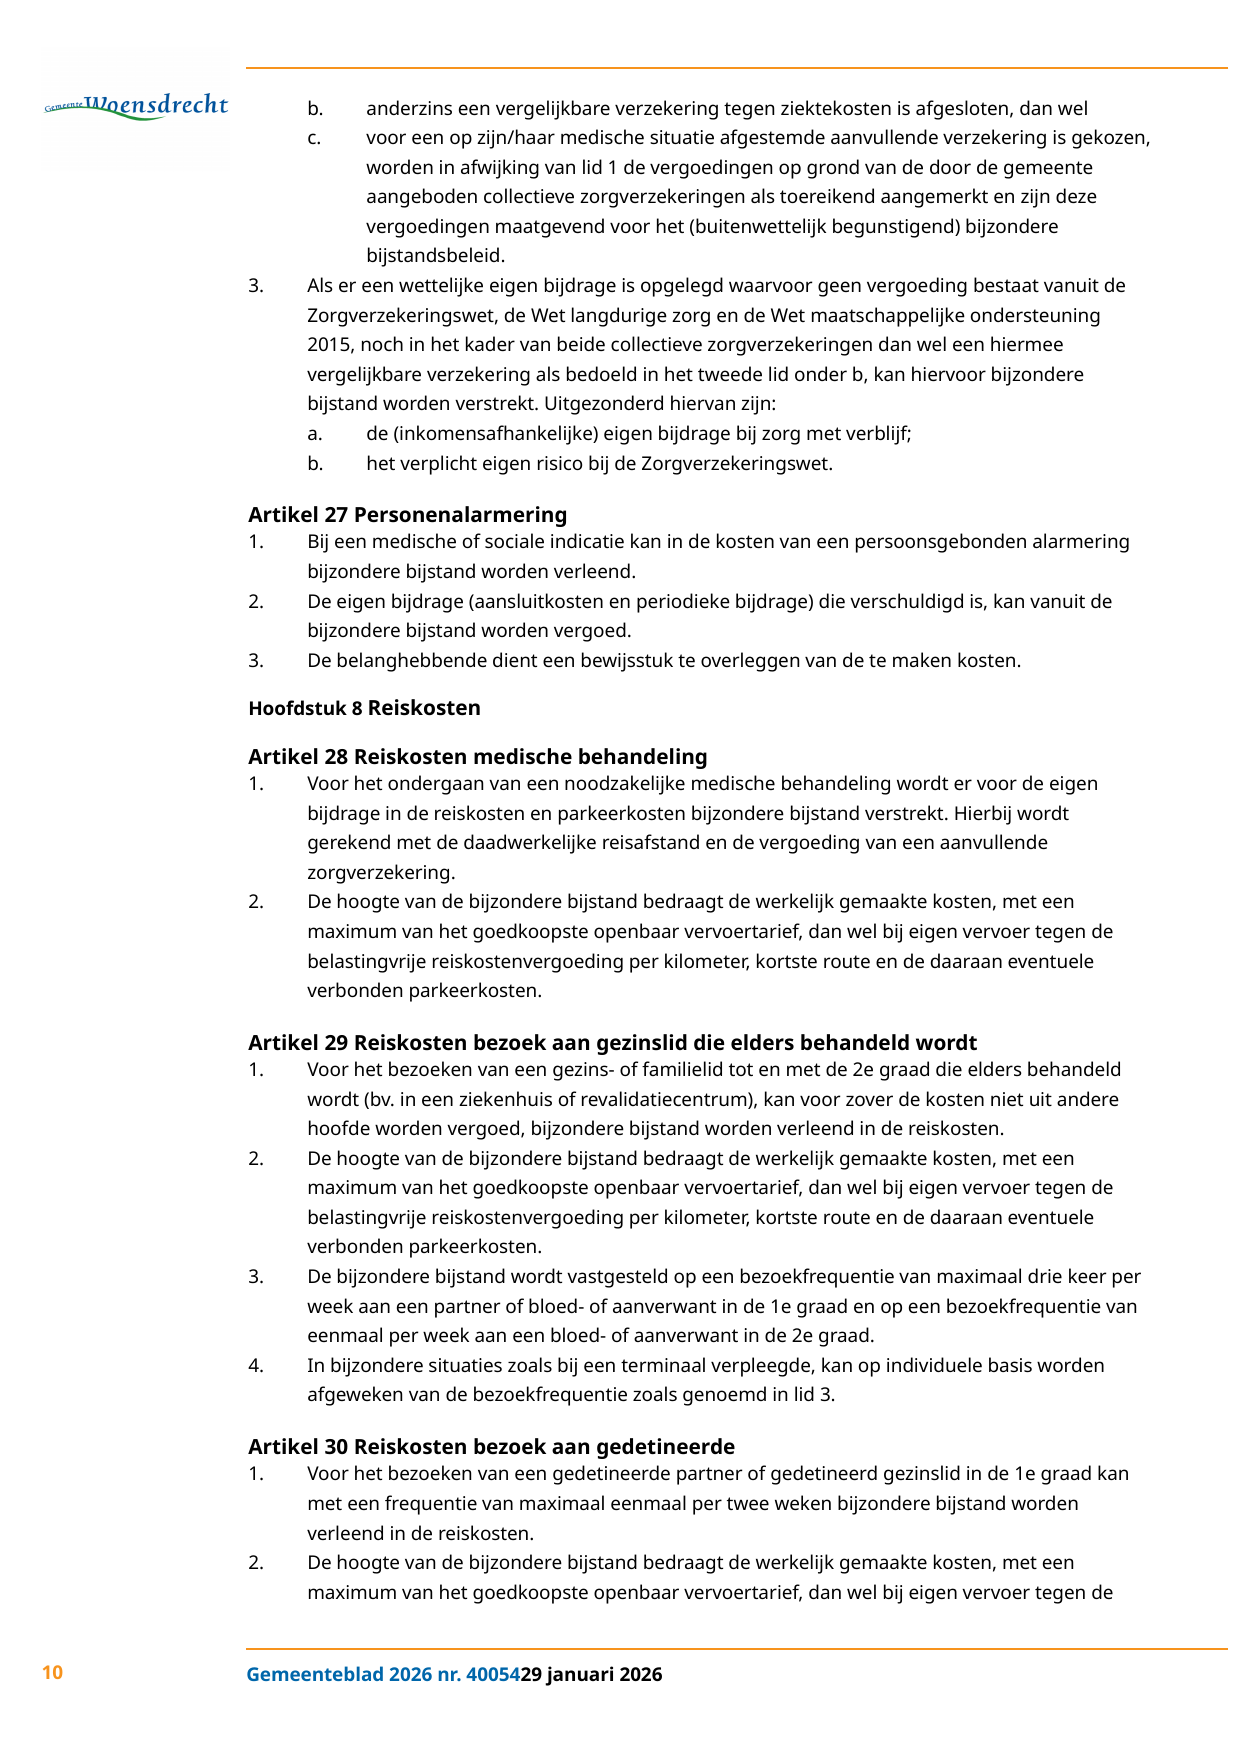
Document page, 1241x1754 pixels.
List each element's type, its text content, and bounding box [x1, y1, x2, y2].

picture [41, 47, 231, 172]
list Bij een medische of sociale indicatie kan in de kosten van een persoonsgebonden alarmering bijzondere bijstand worden verleend. [248, 529, 1152, 584]
text Artikel 30 Reiskosten bezoek aan gedetineerde [248, 1432, 1152, 1461]
list De belanghebbende dient een bewijsstuk te overleggen van de te maken kosten. [248, 647, 1152, 673]
text Artikel 27 Personenalarmering [248, 500, 1152, 529]
text Hoofdstuk 8 Reiskosten [248, 693, 1152, 721]
list anderzins een vergelijkbare verzekering tegen ziektekosten is afgesloten, dan wel [307, 95, 1152, 121]
list Voor het bezoeken van een gezins- of familielid tot en met de 2e graad die elders behandeld wordt (bv. in een ziekenhuis of revalidatiecentrum), kan voor zover de kosten niet uit andere hoofde worden vergoed, bijzondere bijstand worden verleend in de reiskosten. [248, 1056, 1152, 1141]
list voor een op zijn/haar medische situatie afgestemde aanvullende verzekering is gekozen, worden in afwijking van lid 1 de vergoedingen op grond van de door de gemeente aangeboden collectieve zorgverzekeringen als toereikend aangemerkt en zijn deze vergoedingen maatgevend voor het (buitenwettelijk begunstigend) bijzondere bijstandsbeleid. [307, 124, 1152, 268]
list Voor het bezoeken van een gedetineerde partner of gedetineerd gezinslid in de 1e graad kan met een frequentie van maximaal eenmaal per twee weken bijzondere bijstand worden verleend in de reiskosten. [248, 1461, 1152, 1545]
list In bijzondere situaties zoals bij een terminaal verpleegde, kan op individuele basis worden afgeweken van de bezoekfrequentie zoals genoemd in lid 3. [248, 1352, 1152, 1407]
list Voor het ondergaan van een noodzakelijke medische behandeling wordt er voor de eigen bijdrage in de reiskosten en parkeerkosten bijzondere bijstand verstrekt. Hierbij wordt gerekend met de daadwerkelijke reisafstand en de vergoeding van een aanvullende zorgverzekering. [248, 770, 1152, 885]
text Artikel 29 Reiskosten bezoek aan gezinslid die elders behandeld wordt [248, 1028, 1152, 1056]
list De hoogte van de bijzondere bijstand bedraagt de werkelijk gemaakte kosten, met een maximum van het goedkoopste openbaar vervoertarief, dan wel bij eigen vervoer tegen de belastingvrije reiskostenvergoeding per kilometer, kortste route en de daaraan eventuele verbonden parkeerkosten. [248, 1145, 1152, 1259]
list het verplicht eigen risico bij de Zorgverzekeringswet. [307, 450, 1152, 476]
list Als er een wettelijke eigen bijdrage is opgelegd waarvoor geen vergoeding bestaat vanuit de Zorgverzekeringswet, de Wet langdurige zorg en de Wet maatschappelijke ondersteuning 2015, noch in het kader van beide collectieve zorgverzekeringen dan wel een hiermee vergelijkbare verzekering als bedoeld in het tweede lid onder b, kan hiervoor bijzondere bijstand worden verstrekt. Uitgezonderd hiervan zijn: [248, 272, 1152, 416]
list De bijzondere bijstand wordt vastgesteld op een bezoekfrequentie van maximaal drie keer per week aan een partner of bloed- of aanverwant in de 1e graad en op een bezoekfrequentie van eenmaal per week aan een bloed- of aanverwant in de 2e graad. [248, 1263, 1152, 1348]
list De hoogte van de bijzondere bijstand bedraagt de werkelijk gemaakte kosten, met een maximum van het goedkoopste openbaar vervoertarief, dan wel bij eigen vervoer tegen de [248, 1549, 1152, 1604]
list De eigen bijdrage (aansluitkosten en periodieke bijdrage) die verschuldigd is, kan vanuit de bijzondere bijstand worden vergoed. [248, 588, 1152, 643]
list de (inkomensafhankelijke) eigen bijdrage bij zorg met verblijf; [307, 420, 1152, 446]
text Artikel 28 Reiskosten medische behandeling [248, 742, 1152, 770]
list De hoogte van de bijzondere bijstand bedraagt de werkelijk gemaakte kosten, met een maximum van het goedkoopste openbaar vervoertarief, dan wel bij eigen vervoer tegen de belastingvrije reiskostenvergoeding per kilometer, kortste route en de daaraan eventuele verbonden parkeerkosten. [248, 889, 1152, 1003]
